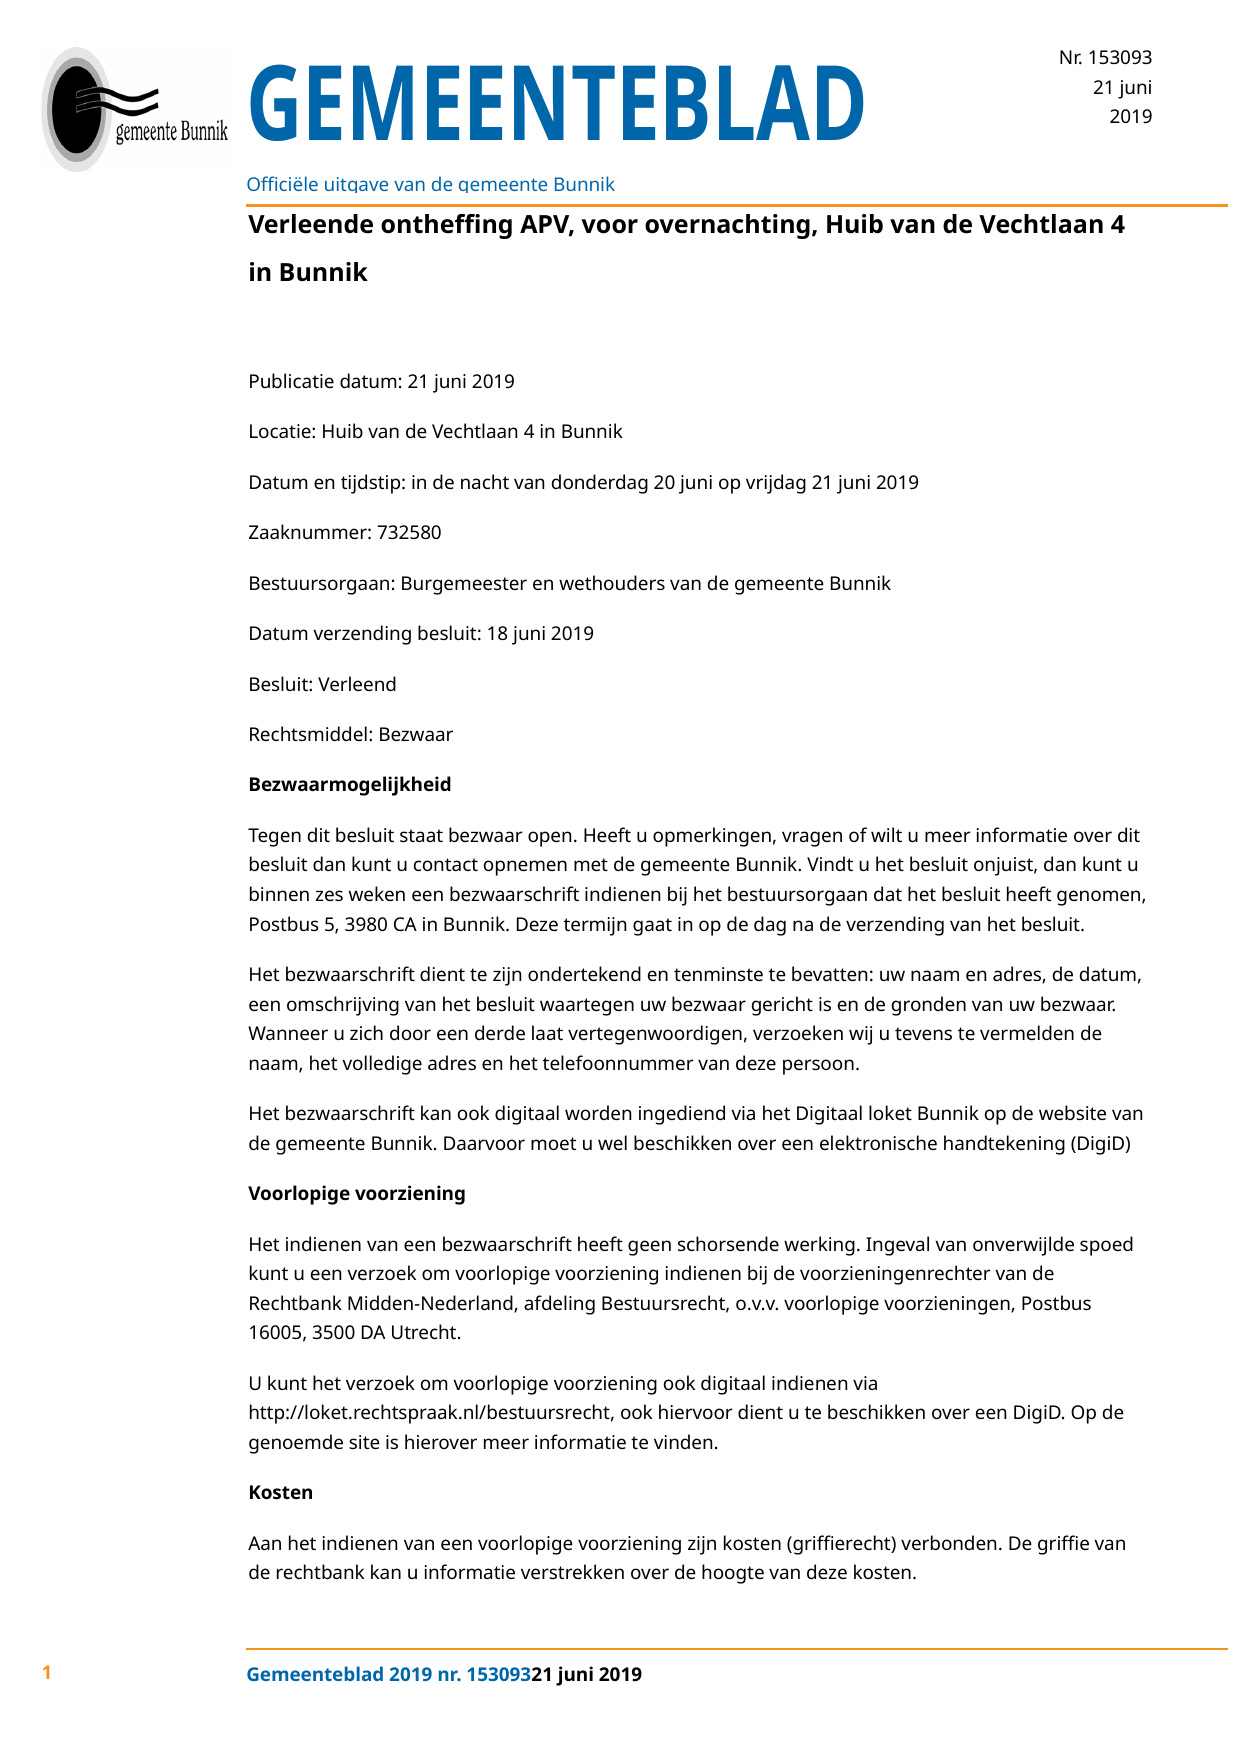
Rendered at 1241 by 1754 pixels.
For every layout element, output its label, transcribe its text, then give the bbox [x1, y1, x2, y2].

text Kosten [248, 1479, 1152, 1505]
text Datum verzending besluit: 18 juni 2019 [248, 620, 1152, 646]
text Het indienen van een bezwaarschrift heeft geen schorsende werking. Ingeval van onverwijlde spoed kunt u een verzoek om voorlopige voorziening indienen bij de voorzieningenrechter van de Rechtbank Midden-Nederland, afdeling Bestuursrecht, o.v.v. voorlopige voorzieningen, Postbus 16005, 3500 DA Utrecht. [248, 1231, 1152, 1345]
text Het bezwaarschrift kan ook digitaal worden ingediend via het Digitaal loket Bunnik op de website van de gemeente Bunnik. Daarvoor moet u wel beschikken over een elektronische handtekening (DigiD) [248, 1100, 1152, 1156]
text Tegen dit besluit staat bezwaar open. Heeft u opmerkingen, vragen of wilt u meer informatie over dit besluit dan kunt u contact opnemen met de gemeente Bunnik. Vindt u het besluit onjuist, dan kunt u binnen zes weken een bezwaarschrift indienen bij het bestuursorgaan dat het besluit heeft genomen, Postbus 5, 3980 CA in Bunnik. Deze termijn gaat in op de dag na de verzending van het besluit. [248, 822, 1152, 937]
text Locatie: Huib van de Vechtlaan 4 in Bunnik [248, 419, 1152, 444]
text Rechtsmiddel: Bezwaar [248, 721, 1152, 747]
text Besluit: Verleend [248, 671, 1152, 697]
text Zaaknummer: 732580 [248, 519, 1152, 545]
text U kunt het verzoek om voorlopige voorziening ook digitaal indienen via http://loket.rechtspraak.nl/bestuursrecht, ook hiervoor dient u te beschikken over een DigiD. Op de genoemde site is hierover meer informatie te vinden. [248, 1370, 1152, 1455]
text Verleende ontheffing APV, voor overnachting, Huib van de Vechtlaan 4 in Bunnik [248, 207, 1152, 288]
text Aan het indienen van een voorlopige voorziening zijn kosten (griffierecht) verbonden. De griffie van de rechtbank kan u informatie verstrekken over de hoogte van deze kosten. [248, 1530, 1152, 1585]
text Bestuursorgaan: Burgemeester en wethouders van de gemeente Bunnik [248, 570, 1152, 596]
text Publicatie datum: 21 juni 2019 [248, 368, 1152, 394]
text Datum en tijdstip: in de nacht van donderdag 20 juni op vrijdag 21 juni 2019 [248, 469, 1152, 495]
text Bezwaarmogelijkheid [248, 772, 1152, 797]
text Voorlopige voorziening [248, 1180, 1152, 1206]
text Het bezwaarschrift dient te zijn ondertekend en tenminste te bevatten: uw naam en adres, de datum, een omschrijving van het besluit waartegen uw bezwaar gericht is en de gronden van uw bezwaar. Wanneer u zich door een derde laat vertegenwoordigen, verzoeken wij u tevens te vermelden de naam, het volledige adres en het telefoonnummer van deze persoon. [248, 961, 1152, 1076]
picture [41, 47, 231, 172]
